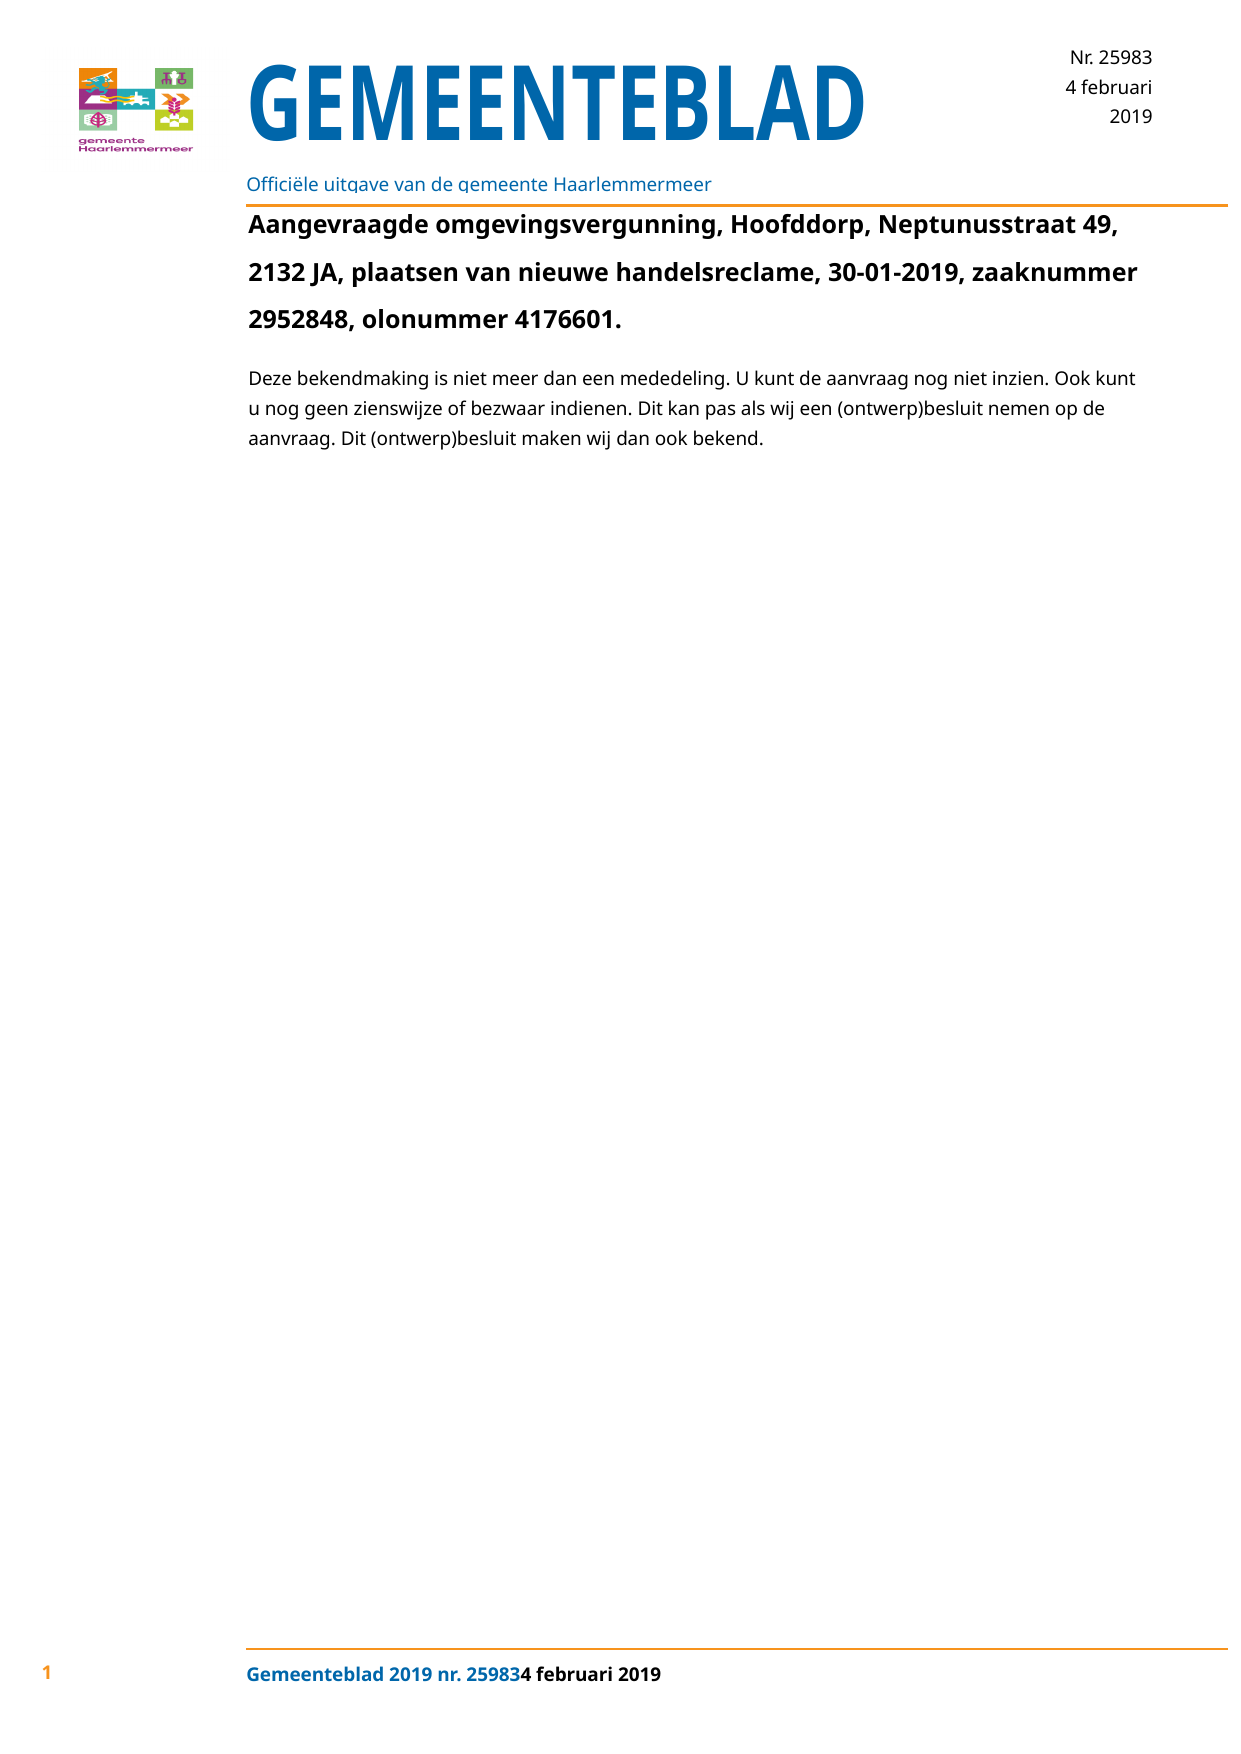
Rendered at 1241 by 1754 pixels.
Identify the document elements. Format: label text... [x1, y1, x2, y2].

picture [41, 47, 231, 172]
text Aangevraagde omgevingsvergunning, Hoofddorp, Neptunusstraat 49, 2132 JA, plaatsen van nieuwe handelsreclame, 30-01-2019, zaaknummer 2952848, olonummer 4176601. [248, 207, 1152, 336]
text Deze bekendmaking is niet meer dan een mededeling. U kunt de aanvraag nog niet inzien. Ook kunt u nog geen zienswijze of bezwaar indienen. Dit kan pas als wij een (ontwerp)besluit nemen op de aanvraag. Dit (ontwerp)besluit maken wij dan ook bekend. [248, 366, 1152, 450]
